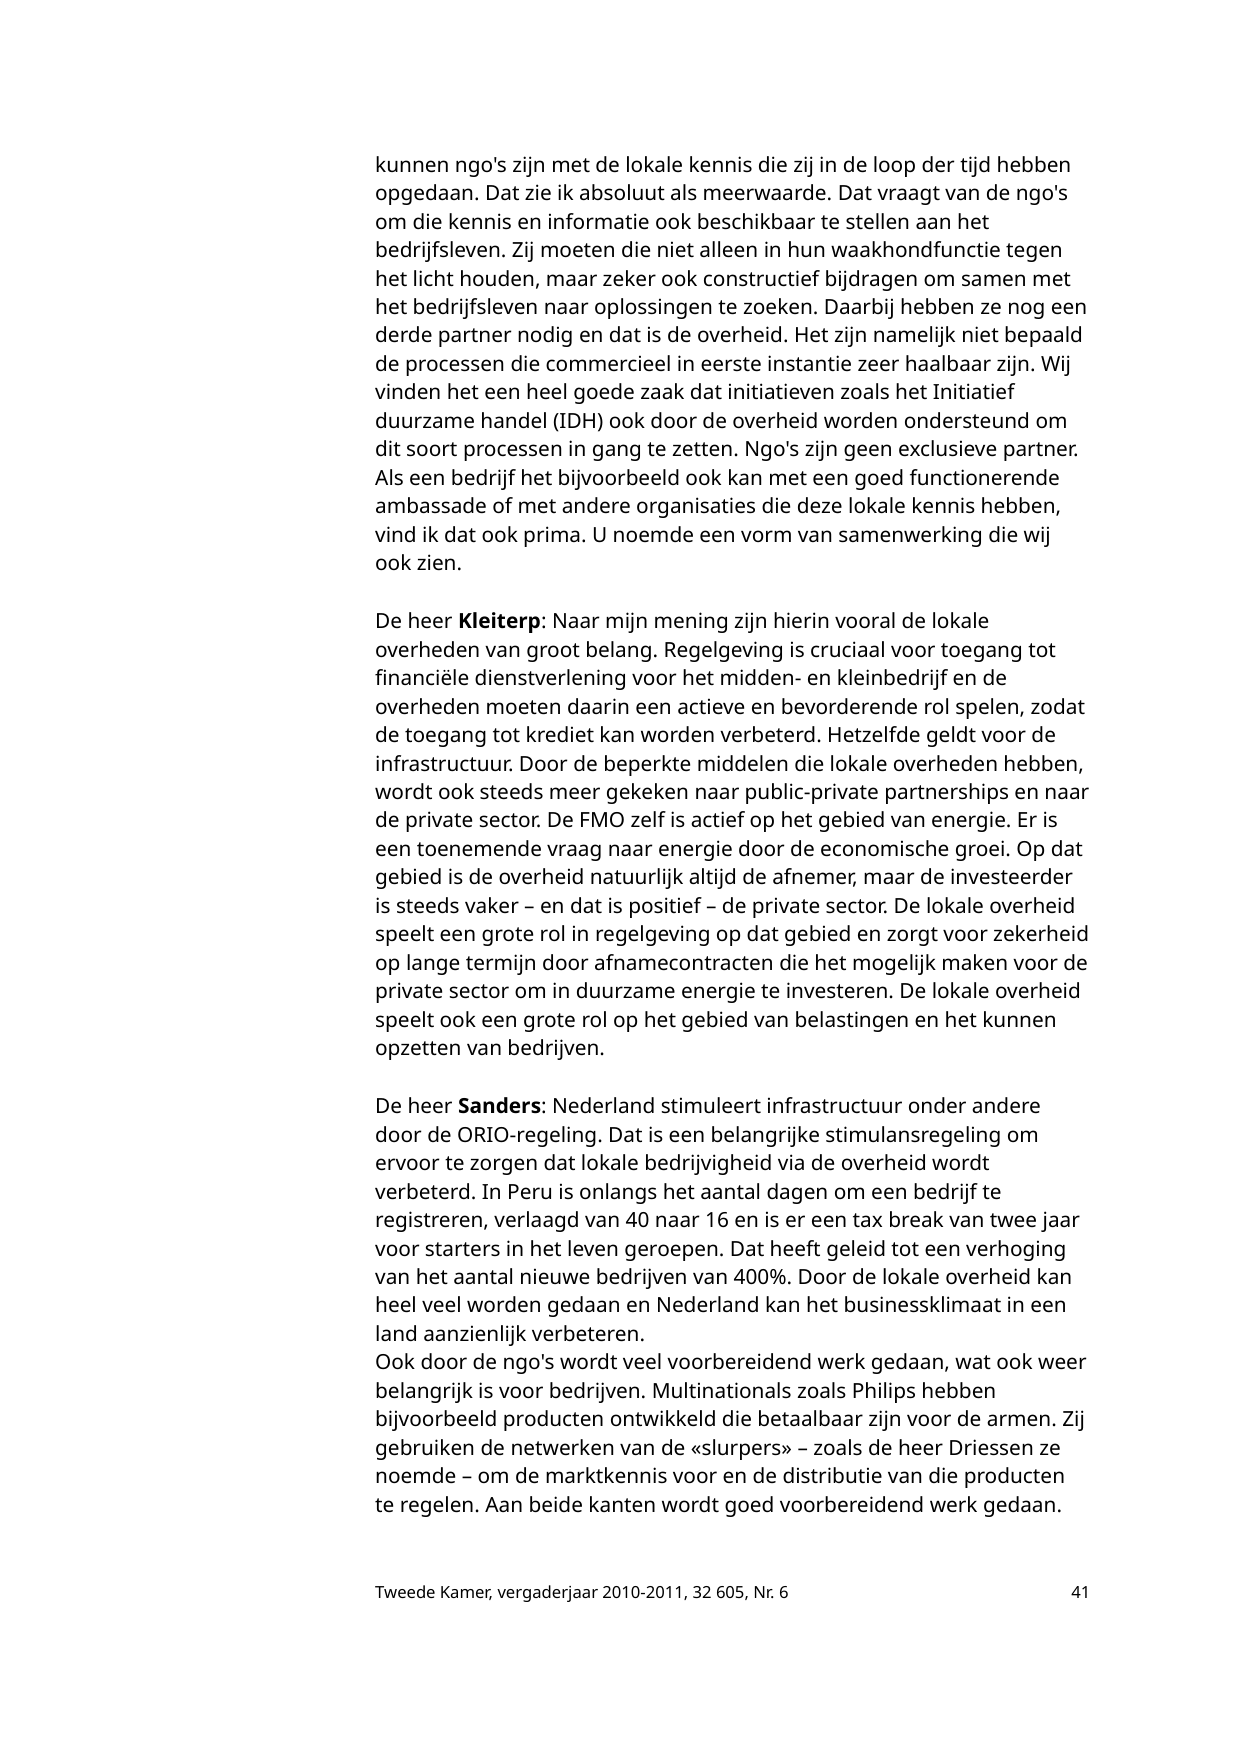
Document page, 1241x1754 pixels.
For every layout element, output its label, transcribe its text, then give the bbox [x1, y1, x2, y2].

text De heer Sanders: Nederland stimuleert infrastructuur onder andere door de ORIO-regeling. Dat is een belangrijke stimulansregeling om ervoor te zorgen dat lokale bedrijvigheid via de overheid wordt verbeterd. In Peru is onlangs het aantal dagen om een bedrijf te registreren, verlaagd van 40 naar 16 en is er een tax break van twee jaar voor starters in het leven geroepen. Dat heeft geleid tot een verhoging van het aantal nieuwe bedrijven van 400%. Door de lokale overheid kan heel veel worden gedaan en Nederland kan het businessklimaat in een land aanzienlijk verbeteren. [375, 1092, 1090, 1347]
text kunnen ngo's zijn met de lokale kennis die zij in de loop der tijd hebben opgedaan. Dat zie ik absoluut als meerwaarde. Dat vraagt van de ngo's om die kennis en informatie ook beschikbaar te stellen aan het bedrijfsleven. Zij moeten die niet alleen in hun waakhondfunctie tegen het licht houden, maar zeker ook constructief bijdragen om samen met het bedrijfsleven naar oplossingen te zoeken. Daarbij hebben ze nog een derde partner nodig en dat is de overheid. Het zijn namelijk niet bepaald de processen die commercieel in eerste instantie zeer haalbaar zijn. Wij vinden het een heel goede zaak dat initiatieven zoals het Initiatief duurzame handel (IDH) ook door de overheid worden ondersteund om dit soort processen in gang te zetten. Ngo's zijn geen exclusieve partner. Als een bedrijf het bijvoorbeeld ook kan met een goed functionerende ambassade of met andere organisaties die deze lokale kennis hebben, vind ik dat ook prima. U noemde een vorm van samenwerking die wij ook zien. [375, 150, 1090, 577]
text De heer Kleiterp: Naar mijn mening zijn hierin vooral de lokale overheden van groot belang. Regelgeving is cruciaal voor toegang tot financiële dienstverlening voor het midden- en kleinbedrijf en de overheden moeten daarin een actieve en bevorderende rol spelen, zodat de toegang tot krediet kan worden verbeterd. Hetzelfde geldt voor de infrastructuur. Door de beperkte middelen die lokale overheden hebben, wordt ook steeds meer gekeken naar public-private partnerships en naar de private sector. De FMO zelf is actief op het gebied van energie. Er is een toenemende vraag naar energie door de economische groei. Op dat gebied is de overheid natuurlijk altijd de afnemer, maar de investeerder is steeds vaker – en dat is positief – de private sector. De lokale overheid speelt een grote rol in regelgeving op dat gebied en zorgt voor zekerheid op lange termijn door afnamecontracten die het mogelijk maken voor de private sector om in duurzame energie te investeren. De lokale overheid speelt ook een grote rol op het gebied van belastingen en het kunnen opzetten van bedrijven. [375, 607, 1090, 1062]
text Ook door de ngo's wordt veel voorbereidend werk gedaan, wat ook weer belangrijk is voor bedrijven. Multinationals zoals Philips hebben bijvoorbeeld producten ontwikkeld die betaalbaar zijn voor de armen. Zij gebruiken de netwerken van de «slurpers» – zoals de heer Driessen ze noemde – om de marktkennis voor en de distributie van die producten te regelen. Aan beide kanten wordt goed voorbereidend werk gedaan. [375, 1347, 1090, 1518]
